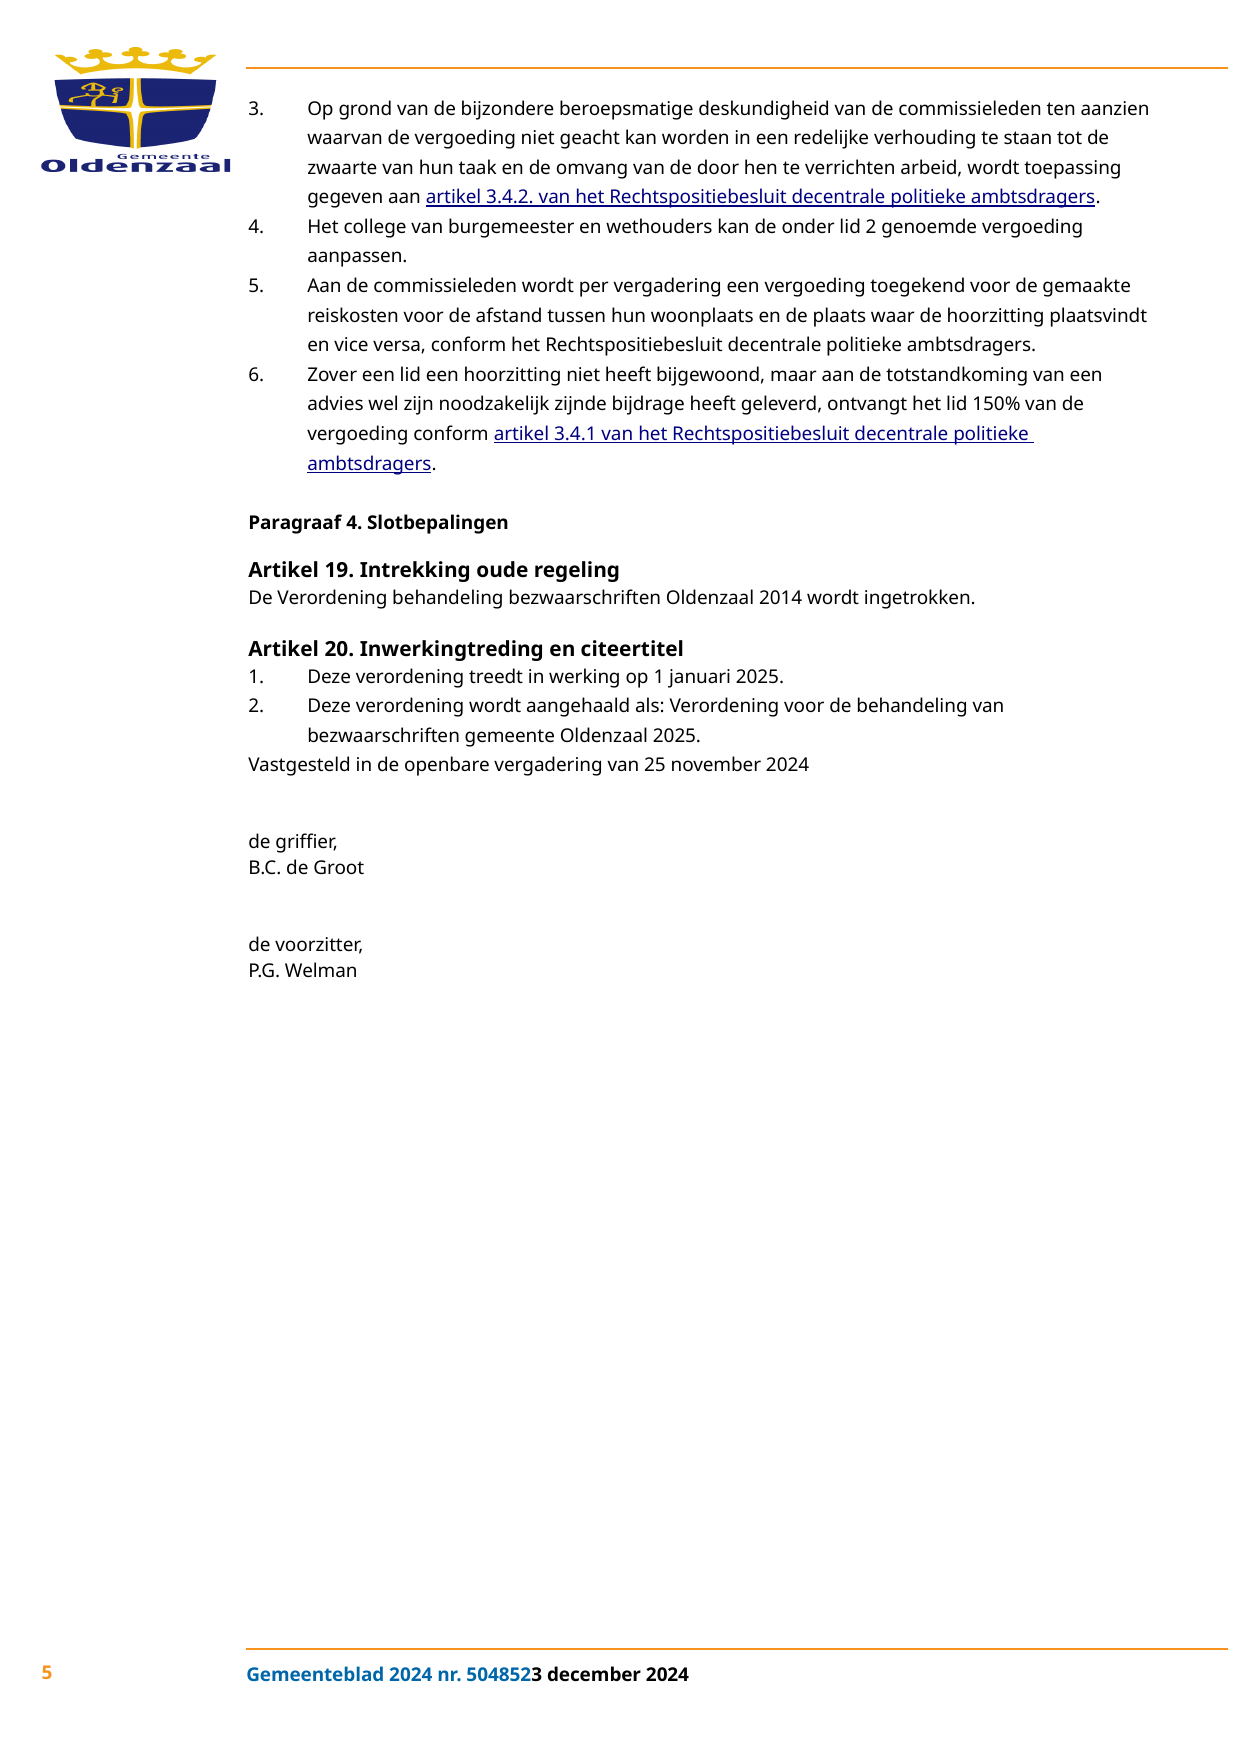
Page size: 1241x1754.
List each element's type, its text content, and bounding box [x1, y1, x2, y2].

list Aan de commissieleden wordt per vergadering een vergoeding toegekend voor de gemaakte reiskosten voor de afstand tussen hun woonplaats en de plaats waar de hoorzitting plaatsvindt en vice versa, conform het Rechtspositiebesluit decentrale politieke ambtsdragers. [248, 272, 1152, 357]
text de griffier, [248, 829, 1152, 854]
list Deze verordening wordt aangehaald als: Verordening voor de behandeling van bezwaarschriften gemeente Oldenzaal 2025. [248, 692, 1152, 748]
text de voorzitter, [248, 932, 1152, 957]
list Zover een lid een hoorzitting niet heeft bijgewoond, maar aan de totstandkoming van een advies wel zijn noodzakelijk zijnde bijdrage heeft geleverd, ontvangt het lid 150% van de vergoeding conform artikel 3.4.1 van het Rechtspositiebesluit decentrale politieke ambtsdragers. [248, 361, 1152, 476]
list Op grond van de bijzondere beroepsmatige deskundigheid van de commissieleden ten aanzien waarvan de vergoeding niet geacht kan worden in een redelijke verhouding te staan tot de zwaarte van hun taak en de omvang van de door hen te verrichten arbeid, wordt toepassing gegeven aan artikel 3.4.2. van het Rechtspositiebesluit decentrale politieke ambtsdragers. [248, 95, 1152, 209]
list Deze verordening treedt in werking op 1 januari 2025. [248, 663, 1152, 688]
picture [41, 47, 231, 172]
text Artikel 19. Intrekking oude regeling [248, 556, 1152, 584]
text Artikel 20. Inwerkingtreding en citeertitel [248, 634, 1152, 663]
text Vastgesteld in de openbare vergadering van 25 november 2024 [248, 752, 1152, 777]
list Het college van burgemeester en wethouders kan de onder lid 2 genoemde vergoeding aanpassen. [248, 213, 1152, 268]
text Paragraaf 4. Slotbepalingen [248, 509, 1152, 535]
text B.C. de Groot [248, 854, 1152, 880]
text De Verordening behandeling bezwaarschriften Oldenzaal 2014 wordt ingetrokken. [248, 584, 1152, 610]
text P.G. Welman [248, 957, 1152, 983]
